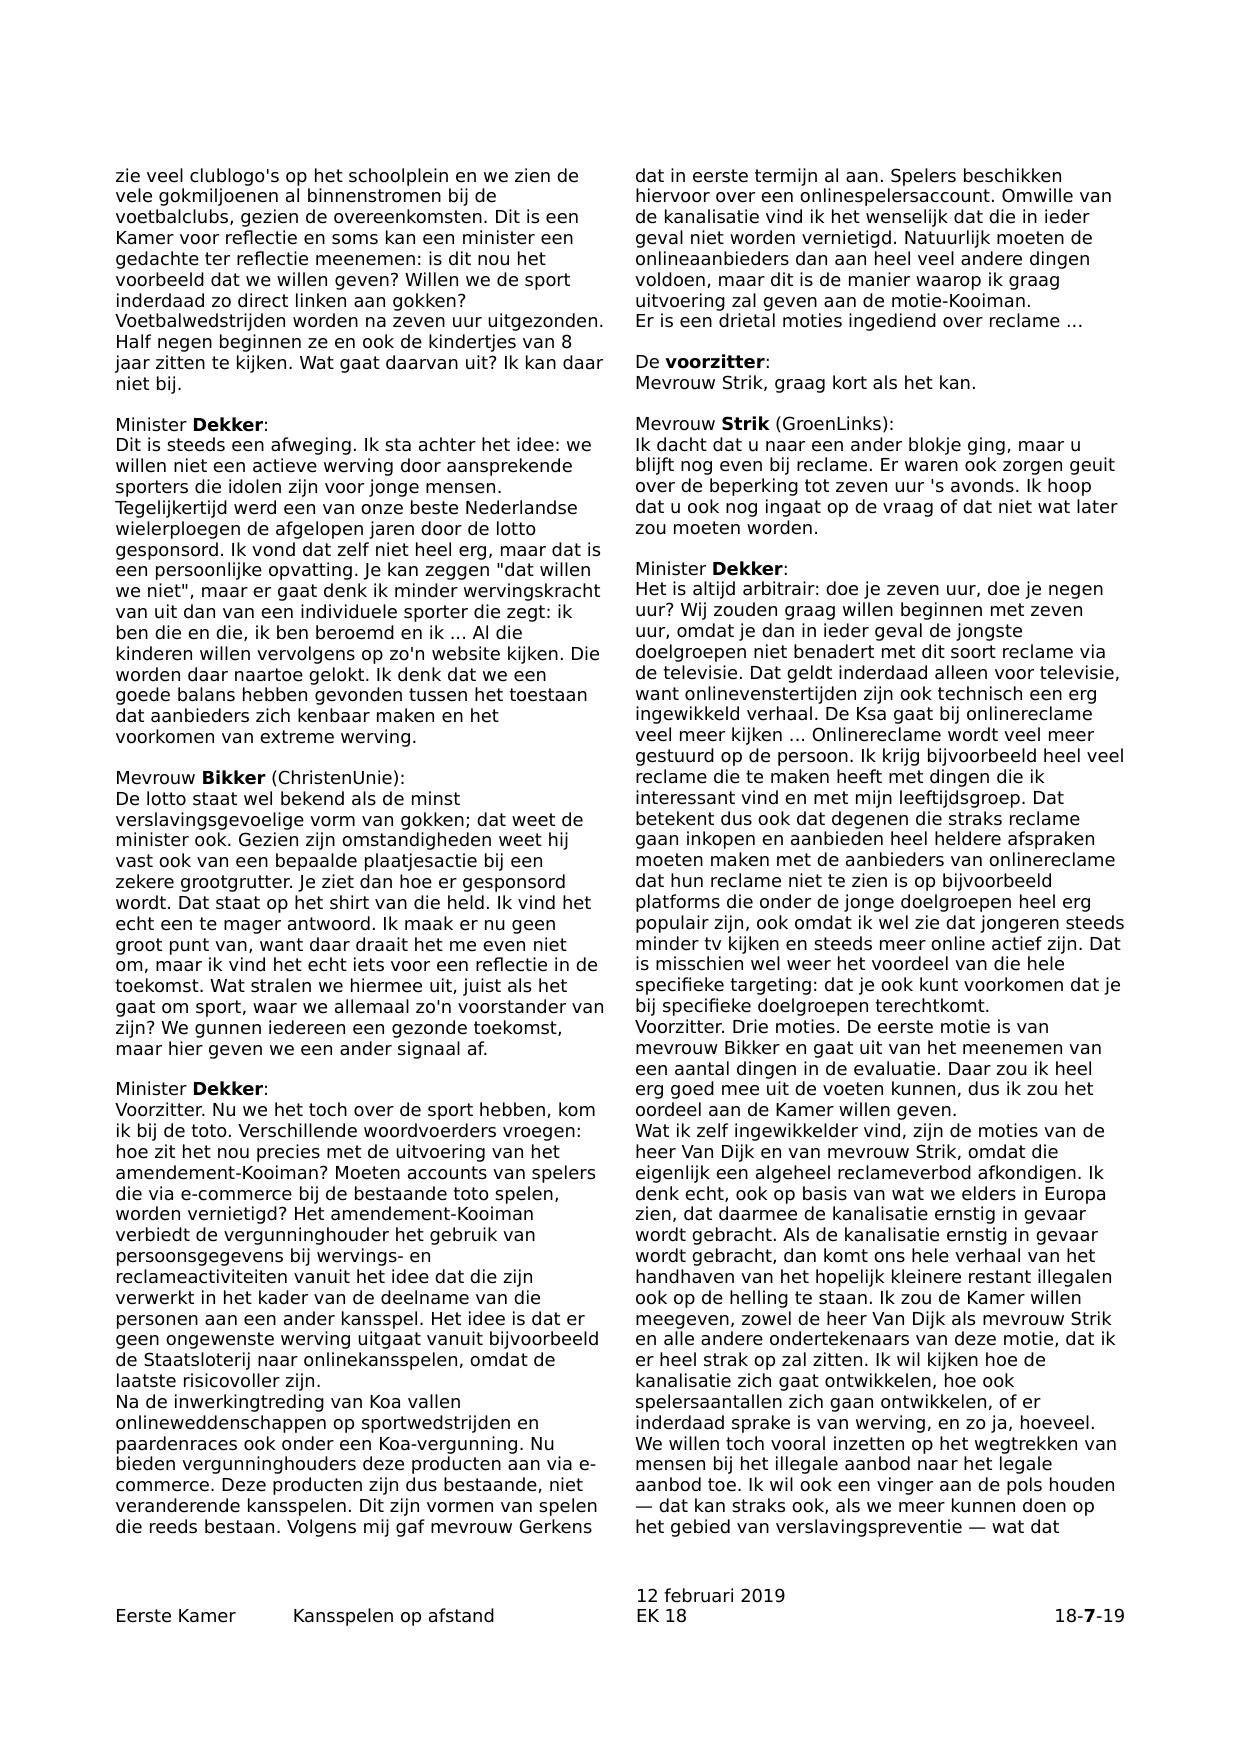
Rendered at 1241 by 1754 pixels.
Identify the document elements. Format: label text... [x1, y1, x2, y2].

text Er is een drietal moties ingediend over reclame ... [635, 311, 1125, 332]
text Voorzitter. Drie moties. De eerste motie is van mevrouw Bikker en gaat uit van het meenemen van een aantal dingen in de evaluatie. Daar zou ik heel erg goed mee uit de voeten kunnen, dus ik zou het oordeel aan de Kamer willen geven. [635, 1017, 1125, 1121]
text Minister Dekker: [115, 1079, 605, 1100]
text Mevrouw Bikker (ChristenUnie): [115, 768, 605, 788]
text Minister Dekker: [635, 558, 1125, 579]
text Dit is steeds een afweging. Ik sta achter het idee: we willen niet een actieve werving door aansprekende sporters die idolen zijn voor jonge mensen. Tegelijkertijd werd een van onze beste Nederlandse wielerploegen de afgelopen jaren door de lotto gesponsord. Ik vond dat zelf niet heel erg, maar dat is een persoonlijke opvatting. Je kan zeggen "dat willen we niet", maar er gaat denk ik minder wervingskracht van uit dan van een individuele sporter die zegt: ik ben die en die, ik ben beroemd en ik ... Al die kinderen willen vervolgens op zo'n website kijken. Die worden daar naartoe gelokt. Ik denk dat we een goede balans hebben gevonden tussen het toestaan dat aanbieders zich kenbaar maken en het voorkomen van extreme werving. [115, 435, 605, 748]
text Het is altijd arbitrair: doe je zeven uur, doe je negen uur? Wij zouden graag willen beginnen met zeven uur, omdat je dan in ieder geval de jongste doelgroepen niet benadert met dit soort reclame via de televisie. Dat geldt inderdaad alleen voor televisie, want onlinevenstertijden zijn ook technisch een erg ingewikkeld verhaal. De Ksa gaat bij onlinereclame veel meer kijken ... Onlinereclame wordt veel meer gestuurd op de persoon. Ik krijg bijvoorbeeld heel veel reclame die te maken heeft met dingen die ik interessant vind en met mijn leeftijdsgroep. Dat betekent dus ook dat degenen die straks reclame gaan inkopen en aanbieden heel heldere afspraken moeten maken met de aanbieders van onlinereclame dat hun reclame niet te zien is op bijvoorbeeld platforms die onder de jonge doelgroepen heel erg populair zijn, ook omdat ik wel zie dat jongeren steeds minder tv kijken en steeds meer online actief zijn. Dat is misschien wel weer het voordeel van die hele specifieke targeting: dat je ook kunt voorkomen dat je bij specifieke doelgroepen terechtkomt. [635, 579, 1125, 1017]
text Mevrouw Strik, graag kort als het kan. [635, 373, 1125, 393]
text Mevrouw Strik (GroenLinks): [635, 413, 1125, 434]
text De voorzitter: [635, 352, 1125, 373]
text Voorzitter. Nu we het toch over de sport hebben, kom ik bij de toto. Verschillende woordvoerders vroegen: hoe zit het nou precies met de uitvoering van het amendement-Kooiman? Moeten accounts van spelers die via e-commerce bij de bestaande toto spelen, worden vernietigd? Het amendement-Kooiman verbiedt de vergunninghouder het gebruik van persoonsgegevens bij wervings- en reclameactiviteiten vanuit het idee dat die zijn verwerkt in het kader van de deelname van die personen aan een ander kansspel. Het idee is dat er geen ongewenste werving uitgaat vanuit bijvoorbeeld de Staatsloterij naar onlinekansspelen, omdat de laatste risicovoller zijn. [115, 1100, 605, 1392]
text Na de inwerkingtreding van Koa vallen onlineweddenschappen op sportwedstrijden en paardenraces ook onder een Koa-vergunning. Nu bieden vergunninghouders deze producten aan via e-commerce. Deze producten zijn dus bestaande, niet veranderende kansspelen. Dit zijn vormen van spelen die reeds bestaan. Volgens mij gaf mevrouw Gerkens [115, 1392, 605, 1537]
text Ik dacht dat u naar een ander blokje ging, maar u blijft nog even bij reclame. Er waren ook zorgen geuit over de beperking tot zeven uur 's avonds. Ik hoop dat u ook nog ingaat op de vraag of dat niet wat later zou moeten worden. [635, 434, 1125, 538]
text Minister Dekker: [115, 414, 605, 435]
text De lotto staat wel bekend als de minst verslavingsgevoelige vorm van gokken; dat weet de minister ook. Gezien zijn omstandigheden weet hij vast ook van een bepaalde plaatjesactie bij een zekere grootgrutter. Je ziet dan hoe er gesponsord wordt. Dat staat op het shirt van die held. Ik vind het echt een te mager antwoord. Ik maak er nu geen groot punt van, want daar draait het me even niet om, maar ik vind het echt iets voor een reflectie in de toekomst. Wat stralen we hiermee uit, juist als het gaat om sport, waar we allemaal zo'n voorstander van zijn? We gunnen iedereen een gezonde toekomst, maar hier geven we een ander signaal af. [115, 788, 605, 1059]
text dat in eerste termijn al aan. Spelers beschikken hiervoor over een onlinespelersaccount. Omwille van de kanalisatie vind ik het wenselijk dat die in ieder geval niet worden vernietigd. Natuurlijk moeten de onlineaanbieders dan aan heel veel andere dingen voldoen, maar dit is de manier waarop ik graag uitvoering zal geven aan de motie-Kooiman. [635, 165, 1125, 311]
text Wat ik zelf ingewikkelder vind, zijn de moties van de heer Van Dijk en van mevrouw Strik, omdat die eigenlijk een algeheel reclameverbod afkondigen. Ik denk echt, ook op basis van wat we elders in Europa zien, dat daarmee de kanalisatie ernstig in gevaar wordt gebracht. Als de kanalisatie ernstig in gevaar wordt gebracht, dan komt ons hele verhaal van het handhaven van het hopelijk kleinere restant illegalen ook op de helling te staan. Ik zou de Kamer willen meegeven, zowel de heer Van Dijk als mevrouw Strik en alle andere ondertekenaars van deze motie, dat ik er heel strak op zal zitten. Ik wil kijken hoe de kanalisatie zich gaat ontwikkelen, hoe ook spelersaantallen zich gaan ontwikkelen, of er inderdaad sprake is van werving, en zo ja, hoeveel. We willen toch vooral inzetten op het wegtrekken van mensen bij het illegale aanbod naar het legale aanbod toe. Ik wil ook een vinger aan de pols houden — dat kan straks ook, als we meer kunnen doen op het gebied van verslavingspreventie — wat dat [635, 1121, 1125, 1537]
text zie veel clublogo's op het schoolplein en we zien de vele gokmiljoenen al binnenstromen bij de voetbalclubs, gezien de overeenkomsten. Dit is een Kamer voor reflectie en soms kan een minister een gedachte ter reflectie meenemen: is dit nou het voorbeeld dat we willen geven? Willen we de sport inderdaad zo direct linken aan gokken? Voetbalwedstrijden worden na zeven uur uitgezonden. Half negen beginnen ze en ook de kindertjes van 8 jaar zitten te kijken. Wat gaat daarvan uit? Ik kan daar niet bij. [115, 165, 605, 394]
